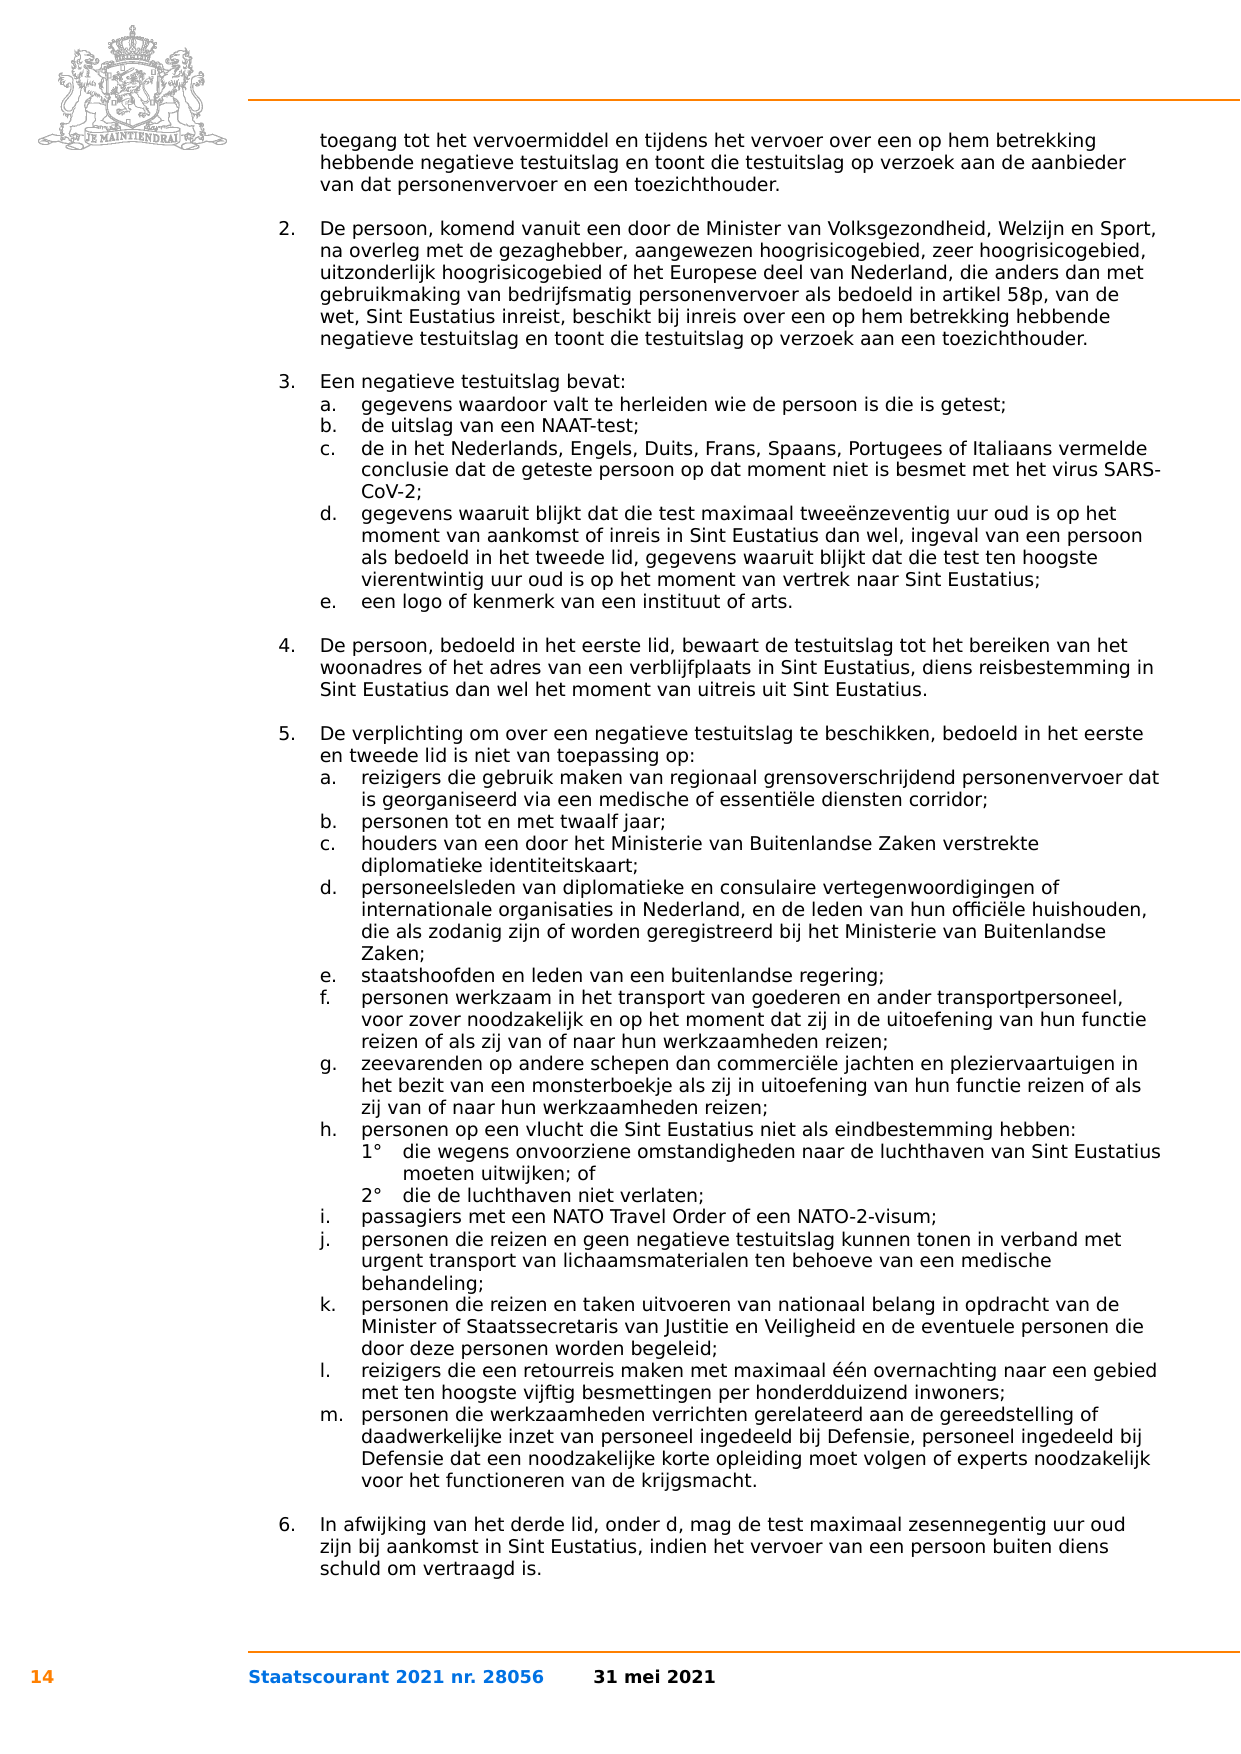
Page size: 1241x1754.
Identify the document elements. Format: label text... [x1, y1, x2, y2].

text 2. De persoon, komend vanuit een door de Minister van Volksgezondheid, Welzijn en Sport, na overleg met de gezaghebber, aangewezen hoogrisicogebied, zeer hoogrisicogebied, uitzonderlijk hoogrisicogebied of het Europese deel van Nederland, die anders dan met gebruikmaking van bedrijfsmatig personenvervoer als bedoeld in artikel 58p, van de wet, Sint Eustatius inreist, beschikt bij inreis over een op hem betrekking hebbende negatieve testuitslag en toont die testuitslag op verzoek aan een toezichthouder. [278, 218, 1163, 349]
text e. een logo of kenmerk van een instituut of arts. [319, 591, 1163, 613]
text d. personeelsleden van diplomatieke en consulaire vertegenwoordigingen of internationale organisaties in Nederland, en de leden van hun officiële huishouden, die als zodanig zijn of worden geregistreerd bij het Ministerie van Buitenlandse Zaken; [319, 877, 1163, 965]
text 3. Een negatieve testuitslag bevat: [278, 371, 1163, 393]
picture [38, 25, 227, 150]
text b. de uitslag van een NAAT-test; [319, 415, 1163, 437]
text k. personen die reizen en taken uitvoeren van nationaal belang in opdracht van de Minister of Staatssecretaris van Justitie en Veiligheid en de eventuele personen die door deze personen worden begeleid; [319, 1294, 1163, 1360]
text l. reizigers die een retourreis maken met maximaal één overnachting naar een gebied met ten hoogste vijftig besmettingen per honderdduizend inwoners; [319, 1360, 1163, 1404]
text d. gegevens waaruit blijkt dat die test maximaal tweeënzeventig uur oud is op het moment van aankomst of inreis in Sint Eustatius dan wel, ingeval van een persoon als bedoeld in het tweede lid, gegevens waaruit blijkt dat die test ten hoogste vierentwintig uur oud is op het moment van vertrek naar Sint Eustatius; [319, 503, 1163, 591]
text toegang tot het vervoermiddel en tijdens het vervoer over een op hem betrekking hebbende negatieve testuitslag en toont die testuitslag op verzoek aan de aanbieder van dat personenvervoer en een toezichthouder. [278, 130, 1163, 196]
text 4. De persoon, bedoeld in het eerste lid, bewaart de testuitslag tot het bereiken van het woonadres of het adres van een verblijfplaats in Sint Eustatius, diens reisbestemming in Sint Eustatius dan wel het moment van uitreis uit Sint Eustatius. [278, 635, 1163, 701]
text f. personen werkzaam in het transport van goederen en ander transportpersoneel, voor zover noodzakelijk en op het moment dat zij in de uitoefening van hun functie reizen of als zij van of naar hun werkzaamheden reizen; [319, 987, 1163, 1053]
text a. gegevens waardoor valt te herleiden wie de persoon is die is getest; [319, 393, 1163, 415]
text j. personen die reizen en geen negatieve testuitslag kunnen tonen in verband met urgent transport van lichaamsmaterialen ten behoeve van een medische behandeling; [319, 1228, 1163, 1294]
text 1° die wegens onvoorziene omstandigheden naar de luchthaven van Sint Eustatius moeten uitwijken; of [361, 1141, 1163, 1184]
text e. staatshoofden en leden van een buitenlandse regering; [319, 965, 1163, 987]
text b. personen tot en met twaalf jaar; [319, 811, 1163, 833]
text m. personen die werkzaamheden verrichten gerelateerd aan de gereedstelling of daadwerkelijke inzet van personeel ingedeeld bij Defensie, personeel ingedeeld bij Defensie dat een noodzakelijke korte opleiding moet volgen of experts noodzakelijk voor het functioneren van de krijgsmacht. [319, 1404, 1163, 1492]
text i. passagiers met een NATO Travel Order of een NATO-2-visum; [319, 1206, 1163, 1228]
text c. de in het Nederlands, Engels, Duits, Frans, Spaans, Portugees of Italiaans vermelde conclusie dat de geteste persoon op dat moment niet is besmet met het virus SARS-CoV-2; [319, 437, 1163, 503]
text g. zeevarenden op andere schepen dan commerciële jachten en pleziervaartuigen in het bezit van een monsterboekje als zij in uitoefening van hun functie reizen of als zij van of naar hun werkzaamheden reizen; [319, 1053, 1163, 1118]
text c. houders van een door het Ministerie van Buitenlandse Zaken verstrekte diplomatieke identiteitskaart; [319, 833, 1163, 877]
text 5. De verplichting om over een negatieve testuitslag te beschikken, bedoeld in het eerste en tweede lid is niet van toepassing op: [278, 723, 1163, 767]
text h. personen op een vlucht die Sint Eustatius niet als eindbestemming hebben: [319, 1118, 1163, 1141]
text 2° die de luchthaven niet verlaten; [361, 1184, 1163, 1206]
text 6. In afwijking van het derde lid, onder d, mag de test maximaal zesennegentig uur oud zijn bij aankomst in Sint Eustatius, indien het vervoer van een persoon buiten diens schuld om vertraagd is. [278, 1514, 1163, 1580]
text a. reizigers die gebruik maken van regionaal grensoverschrijdend personenvervoer dat is georganiseerd via een medische of essentiële diensten corridor; [319, 767, 1163, 811]
